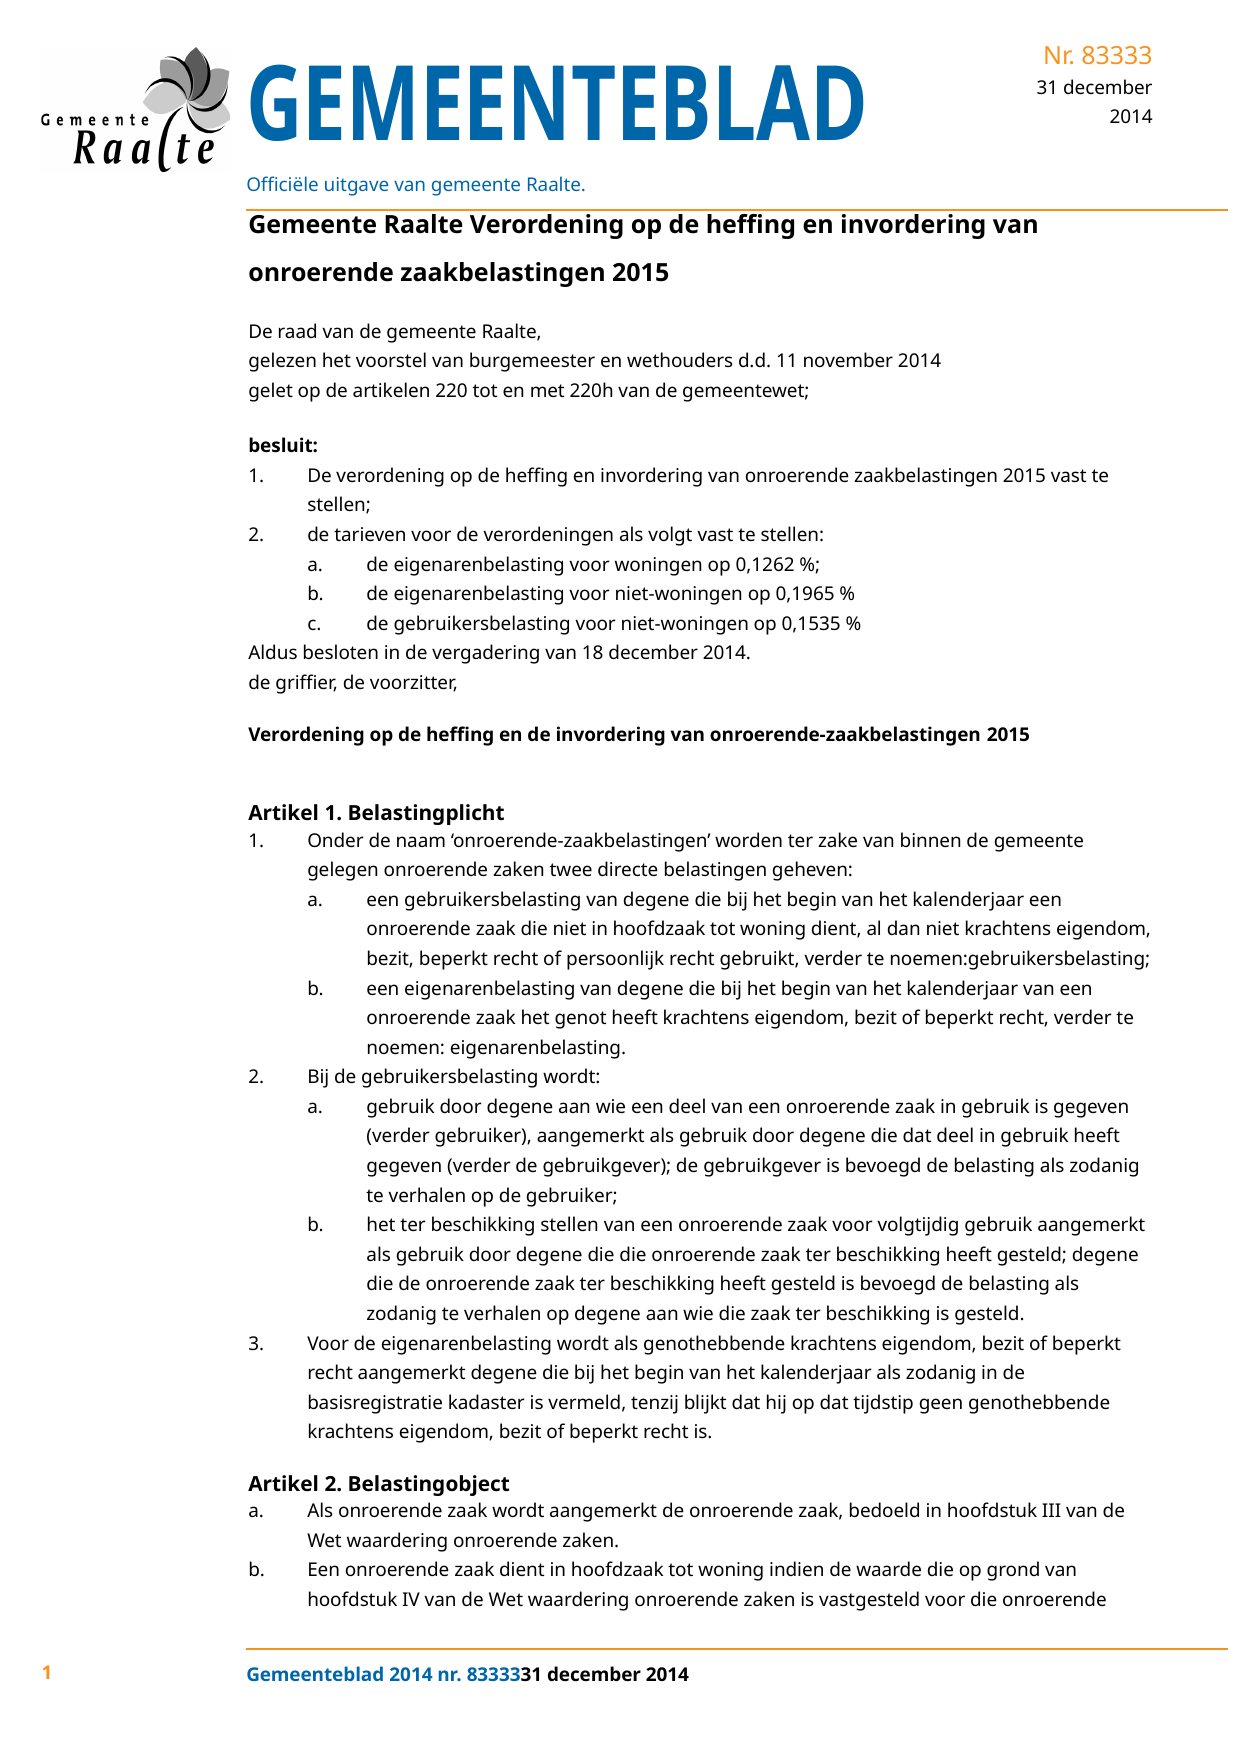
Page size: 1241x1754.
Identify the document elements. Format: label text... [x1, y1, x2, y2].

text Gemeente Raalte Verordening op de heffing en invordering van onroerende zaakbelastingen 2015 [248, 211, 1152, 288]
list Bij de gebruikersbelasting wordt: [248, 1063, 1152, 1089]
list een eigenarenbelasting van degene die bij het begin van het kalenderjaar van een onroerende zaak het genot heeft krachtens eigendom, bezit of beperkt recht, verder te noemen: eigenarenbelasting. [307, 975, 1152, 1059]
list een gebruikersbelasting van degene die bij het begin van het kalenderjaar een onroerende zaak die niet in hoofdzaak tot woning dient, al dan niet krachtens eigendom, bezit, beperkt recht of persoonlijk recht gebruikt, verder te noemen:gebruikersbelasting; [307, 886, 1152, 971]
list de eigenarenbelasting voor niet-woningen op 0,1965 % [307, 580, 1152, 606]
list De verordening op de heffing en invordering van onroerende zaakbelastingen 2015 vast te stellen; [248, 462, 1152, 517]
text besluit: [248, 432, 1152, 458]
text Verordening op de heffing en de invordering van onroerende-zaakbelastingen 2015 [248, 719, 1152, 748]
list Onder de naam ‘onroerende-zaakbelastingen’ worden ter zake van binnen de gemeente gelegen onroerende zaken twee directe belastingen geheven: [248, 827, 1152, 882]
list Een onroerende zaak dient in hoofdzaak tot woning indien de waarde die op grond van hoofdstuk IV van de Wet waardering onroerende zaken is vastgesteld voor die onroerende [248, 1556, 1152, 1612]
list gebruik door degene aan wie een deel van een onroerende zaak in gebruik is gegeven (verder gebruiker), aangemerkt als gebruik door degene die dat deel in gebruik heeft gegeven (verder de gebruikgever); de gebruikgever is bevoegd de belasting als zodanig te verhalen op de gebruiker; [307, 1093, 1152, 1207]
text de griffier, de voorzitter, [248, 669, 1152, 695]
list de gebruikersbelasting voor niet-woningen op 0,1535 % [307, 610, 1152, 636]
list Voor de eigenarenbelasting wordt als genothebbende krachtens eigendom, bezit of beperkt recht aangemerkt degene die bij het begin van het kalenderjaar als zodanig in de basisregistratie kadaster is vermeld, tenzij blijkt dat hij op dat tijdstip geen genothebbende krachtens eigendom, bezit of beperkt recht is. [248, 1330, 1152, 1444]
text gelet op de artikelen 220 tot en met 220h van de gemeentewet; [248, 377, 1152, 403]
picture [41, 47, 231, 172]
list Als onroerende zaak wordt aangemerkt de onroerende zaak, bedoeld in hoofdstuk III van de Wet waardering onroerende zaken. [248, 1497, 1152, 1553]
text Artikel 2. Belastingobject [248, 1469, 1152, 1497]
list het ter beschikking stellen van een onroerende zaak voor volgtijdig gebruik aangemerkt als gebruik door degene die die onroerende zaak ter beschikking heeft gesteld; degene die de onroerende zaak ter beschikking heeft gesteld is bevoegd de belasting als zodanig te verhalen op degene aan wie die zaak ter beschikking is gesteld. [307, 1211, 1152, 1326]
text gelezen het voorstel van burgemeester en wethouders d.d. 11 november 2014 [248, 347, 1152, 373]
text Artikel 1. Belastingplicht [248, 798, 1152, 827]
list de tarieven voor de verordeningen als volgt vast te stellen: [248, 521, 1152, 547]
list de eigenarenbelasting voor woningen op 0,1262 %; [307, 551, 1152, 576]
text Aldus besloten in de vergadering van 18 december 2014. [248, 639, 1152, 665]
text De raad van de gemeente Raalte, [248, 318, 1152, 344]
